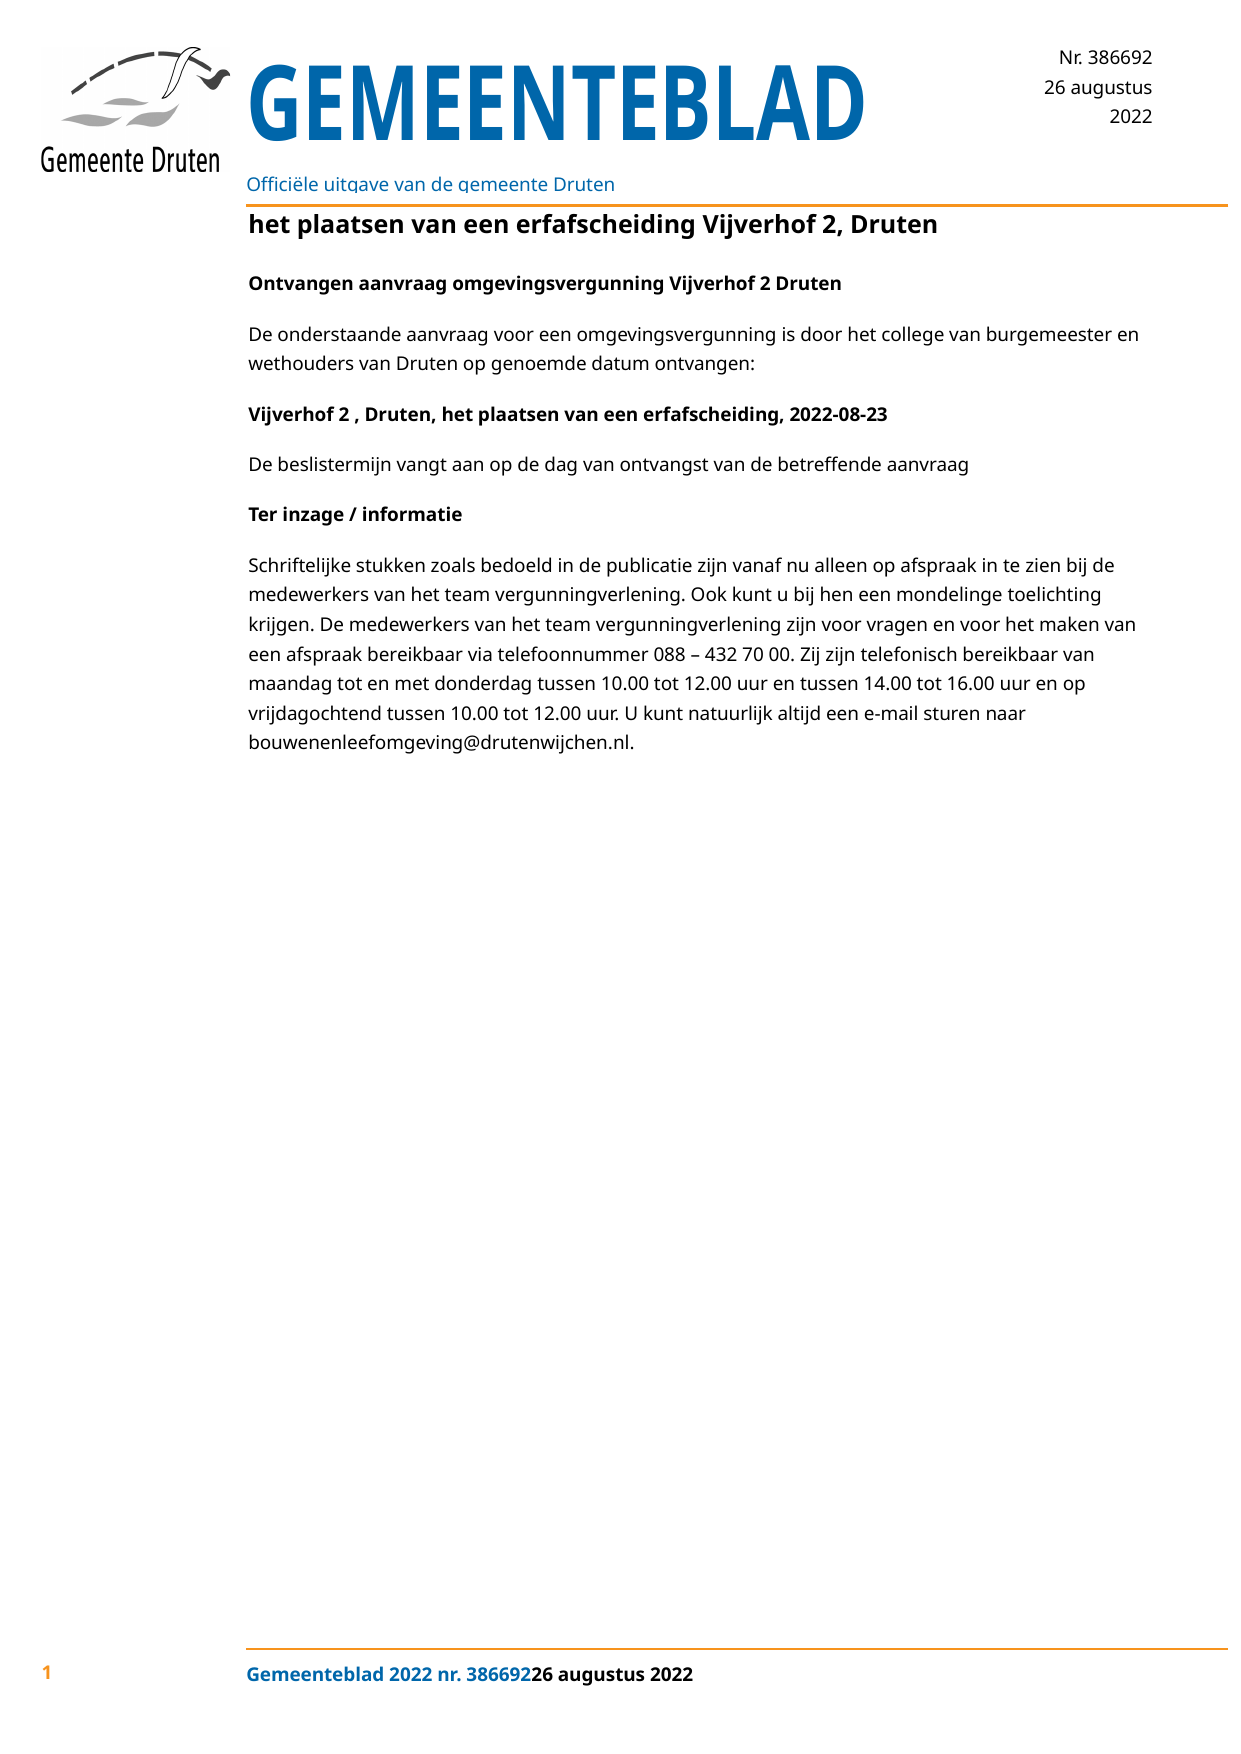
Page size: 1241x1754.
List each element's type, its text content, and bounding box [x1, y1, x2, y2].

text Schriftelijke stukken zoals bedoeld in de publicatie zijn vanaf nu alleen op afspraak in te zien bij de medewerkers van het team vergunningverlening. Ook kunt u bij hen een mondelinge toelichting krijgen. De medewerkers van het team vergunningverlening zijn voor vragen en voor het maken van een afspraak bereikbaar via telefoonnummer 088 – 432 70 00. Zij zijn telefonisch bereikbaar van maandag tot en met donderdag tussen 10.00 tot 12.00 uur en tussen 14.00 tot 16.00 uur en op vrijdagochtend tussen 10.00 tot 12.00 uur. U kunt natuurlijk altijd een e-mail sturen naar bouwenenleefomgeving@drutenwijchen.nl. [248, 552, 1152, 755]
picture [41, 47, 231, 172]
text Ter inzage / informatie [248, 502, 1152, 527]
text Ontvangen aanvraag omgevingsvergunning Vijverhof 2 Druten [248, 270, 1152, 296]
text De onderstaande aanvraag voor een omgevingsvergunning is door het college van burgemeester en wethouders van Druten op genoemde datum ontvangen: [248, 321, 1152, 376]
text het plaatsen van een erfafscheiding Vijverhof 2, Druten [248, 207, 1152, 241]
text Vijverhof 2 , Druten, het plaatsen van een erfafscheiding, 2022-08-23 [248, 401, 1152, 426]
text De beslistermijn vangt aan op de dag van ontvangst van de betreffende aanvraag [248, 451, 1152, 477]
